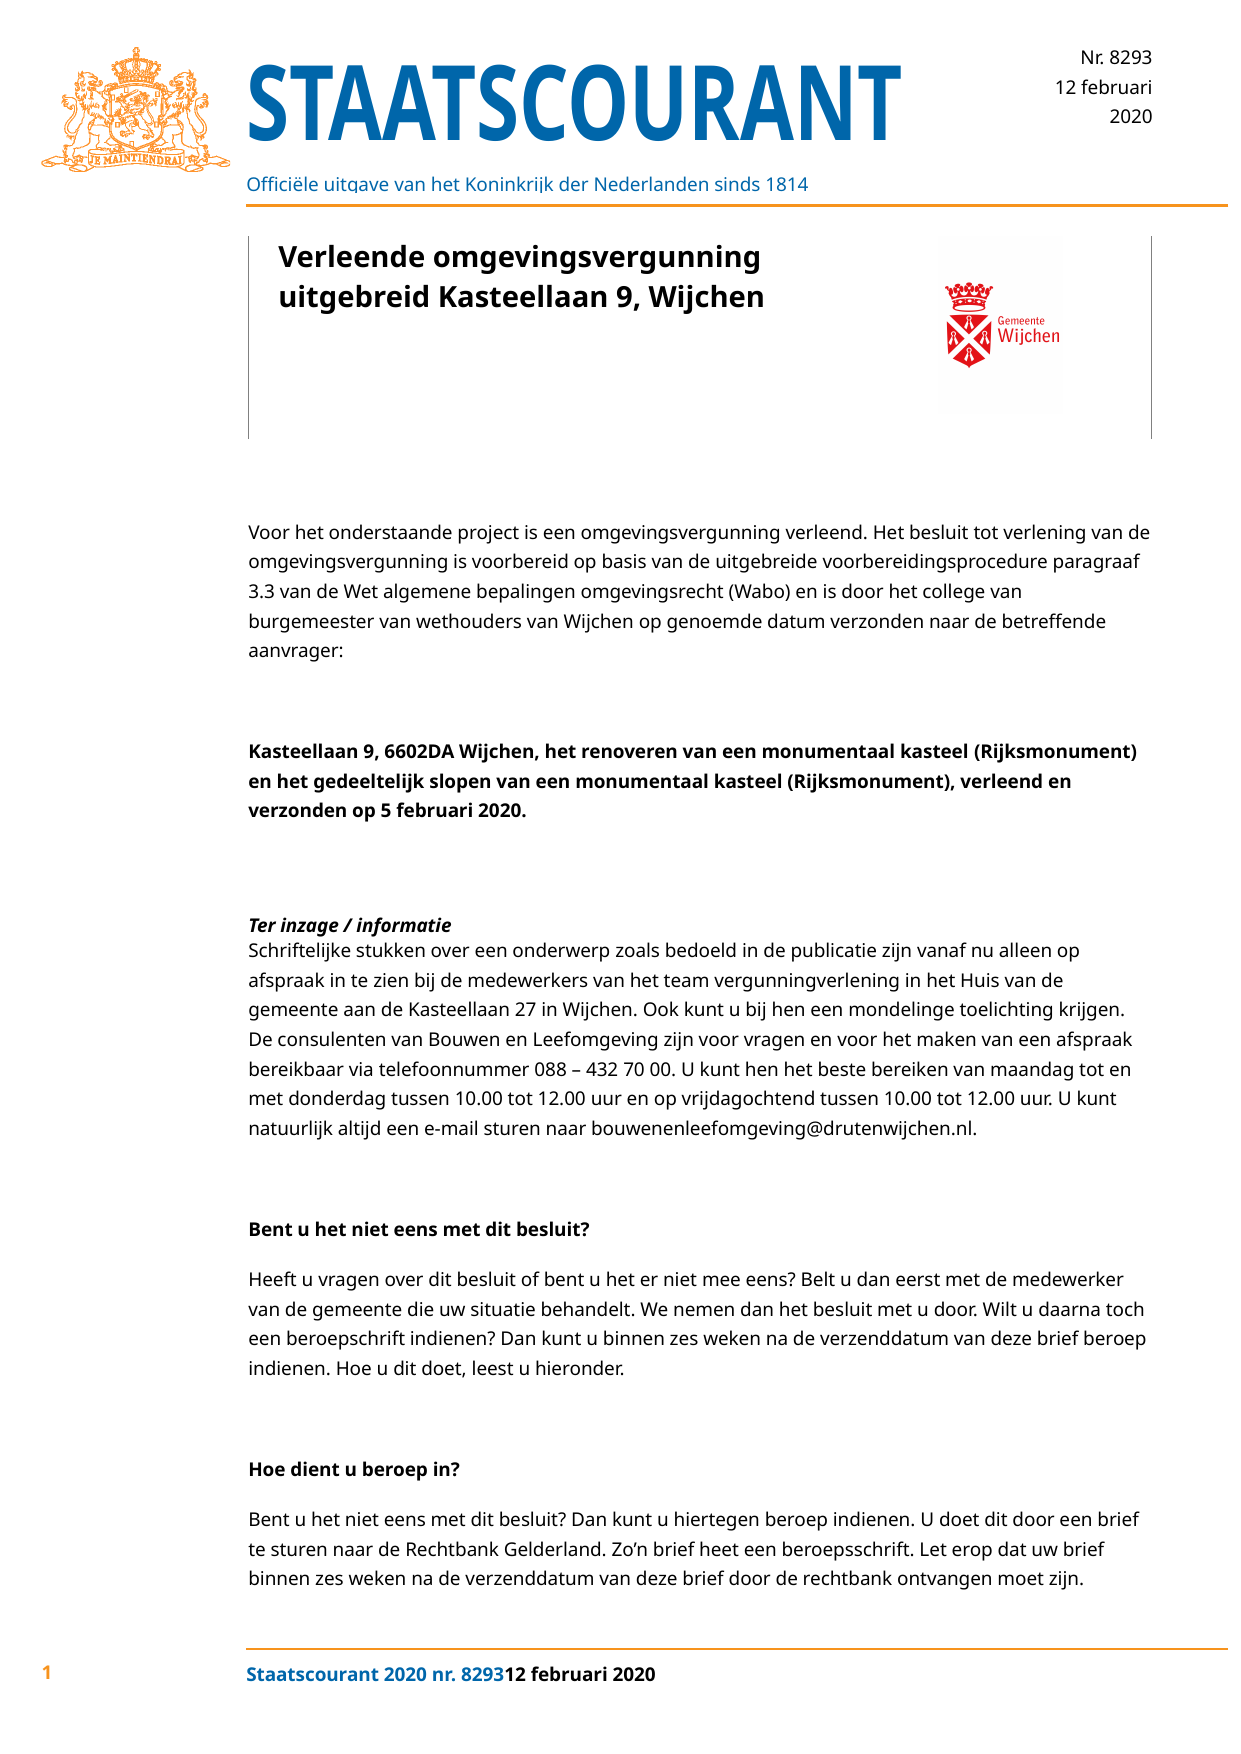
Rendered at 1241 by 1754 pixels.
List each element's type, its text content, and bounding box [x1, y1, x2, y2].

text Voor het onderstaande project is een omgevingsvergunning verleend. Het besluit tot verlening van de omgevingsvergunning is voorbereid op basis van de uitgebreide voorbereidingsprocedure paragraaf 3.3 van de Wet algemene bepalingen omgevingsrecht (Wabo) en is door het college van burgemeester van wethouders van Wijchen op genoemde datum verzonden naar de betreffende aanvrager: [248, 519, 1152, 663]
table_header [850, 414, 1151, 439]
text Bent u het niet eens met dit besluit? [248, 1216, 1152, 1242]
text Bent u het niet eens met dit besluit? Dan kunt u hiertegen beroep indienen. U doet dit door een brief te sturen naar de Rechtbank Gelderland. Zo’n brief heet een beroepsschrift. Let erop dat uw brief binnen zes weken na de verzenddatum van deze brief door de rechtbank ontvangen moet zijn. [248, 1506, 1152, 1591]
text Ter inzage / informatie [248, 912, 1152, 937]
picture [938, 236, 1064, 414]
picture [41, 47, 231, 172]
table_header Verleende omgevingsvergunning uitgebreid Kasteellaan 9, Wijchen [249, 236, 850, 439]
text Kasteellaan 9, 6602DA Wijchen, het renoveren van een monumentaal kasteel (Rijksmonument) en het gedeeltelijk slopen van een monumentaal kasteel (Rijksmonument), verleend en verzonden op 5 februari 2020. [248, 738, 1152, 823]
table_header [1064, 236, 1151, 413]
table_header [850, 236, 938, 413]
text Hoe dient u beroep in? [248, 1456, 1152, 1482]
text Schriftelijke stukken over een onderwerp zoals bedoeld in de publicatie zijn vanaf nu alleen op afspraak in te zien bij de medewerkers van het team vergunningverlening in het Huis van de gemeente aan de Kasteellaan 27 in Wijchen. Ook kunt u bij hen een mondelinge toelichting krijgen. De consulenten van Bouwen en Leefomgeving zijn voor vragen en voor het maken van een afspraak bereikbaar via telefoonnummer 088 – 432 70 00. U kunt hen het beste bereiken van maandag tot en met donderdag tussen 10.00 tot 12.00 uur en op vrijdagochtend tussen 10.00 tot 12.00 uur. U kunt natuurlijk altijd een e-mail sturen naar bouwenenleefomgeving@drutenwijchen.nl. [248, 937, 1152, 1141]
text Heeft u vragen over dit besluit of bent u het er niet mee eens? Belt u dan eerst met de medewerker van de gemeente die uw situatie behandelt. We nemen dan het besluit met u door. Wilt u daarna toch een beroepschrift indienen? Dan kunt u binnen zes weken na de verzenddatum van deze brief beroep indienen. Hoe u dit doet, leest u hieronder. [248, 1266, 1152, 1381]
